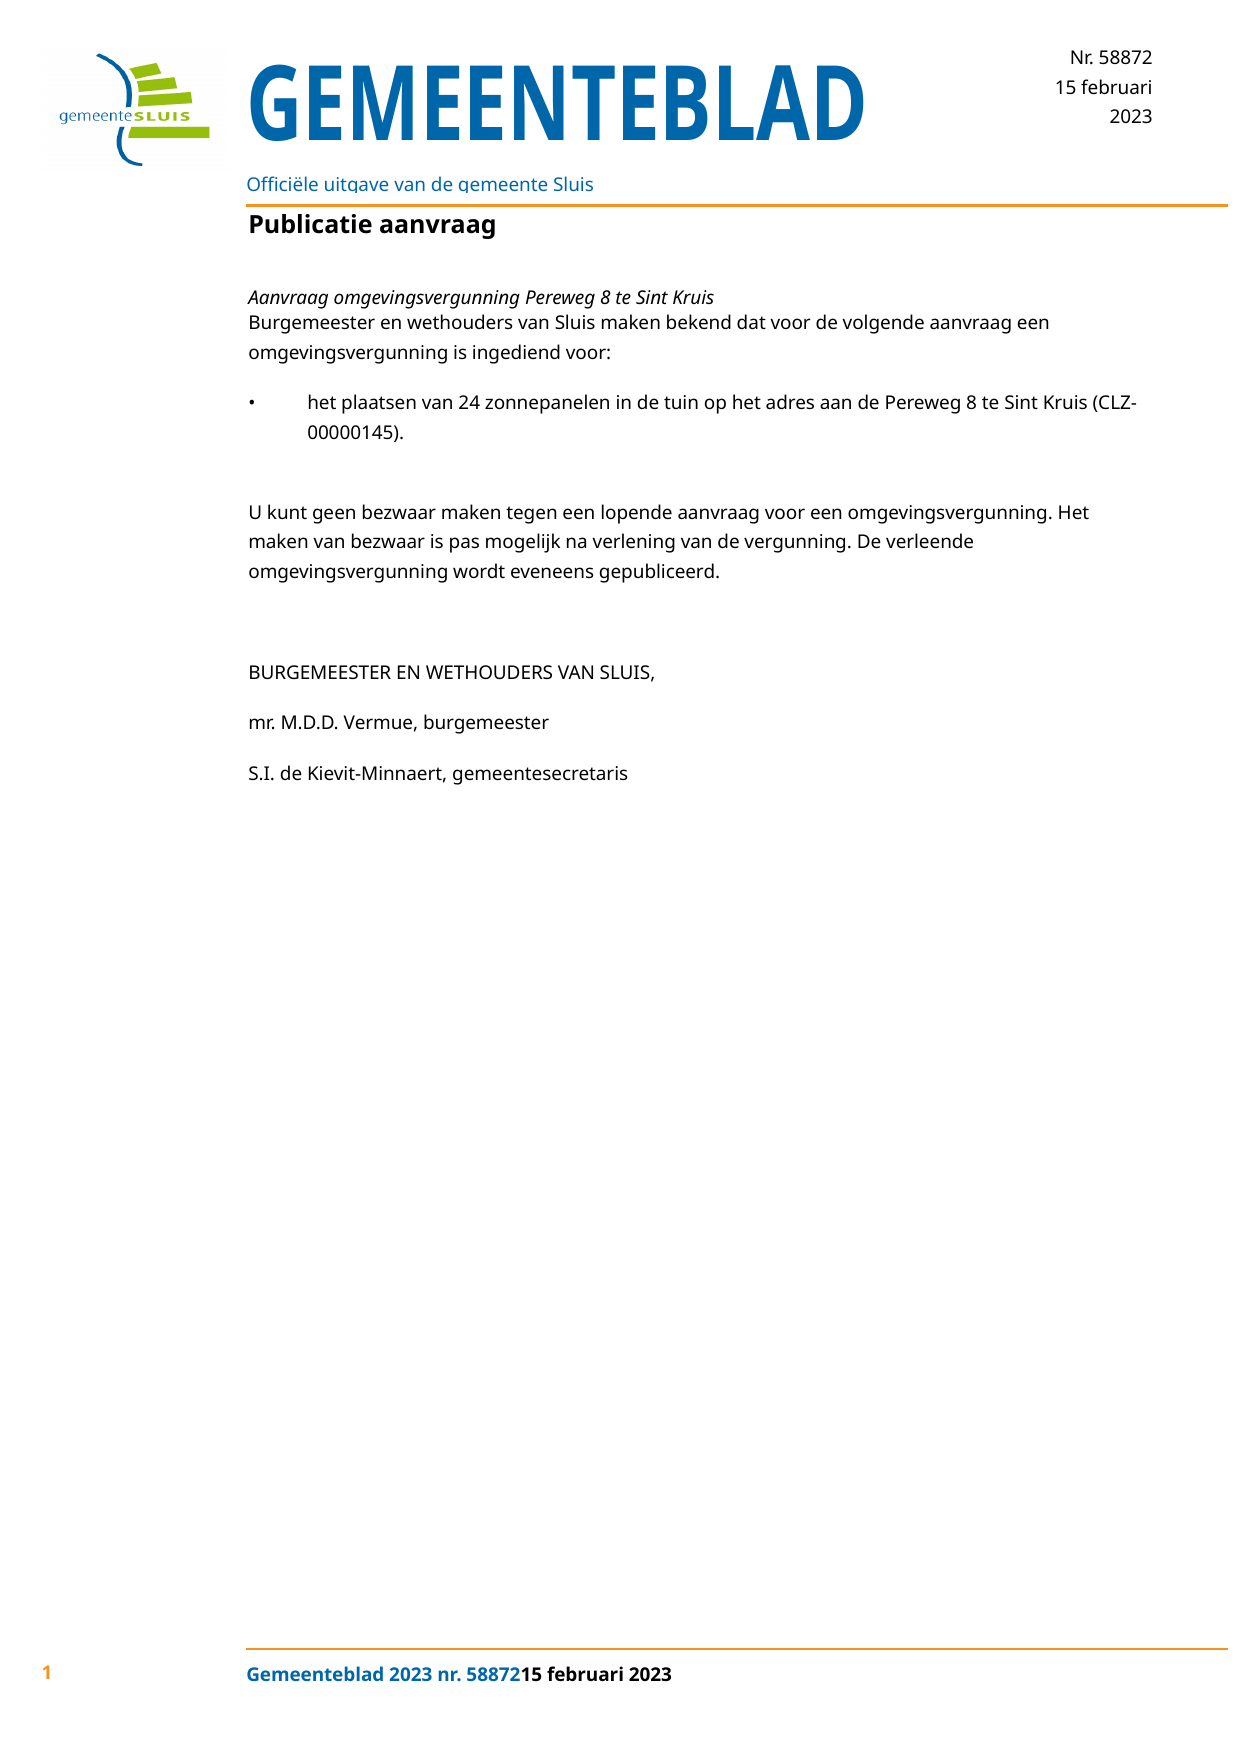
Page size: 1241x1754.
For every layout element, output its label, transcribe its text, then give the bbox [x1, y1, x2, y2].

picture [41, 47, 231, 172]
text S.I. de Kievit-Minnaert, gemeentesecretaris [248, 760, 1152, 786]
text U kunt geen bezwaar maken tegen een lopende aanvraag voor een omgevingsvergunning. Het maken van bezwaar is pas mogelijk na verlening van de vergunning. De verleende omgevingsvergunning wordt eveneens gepubliceerd. [248, 499, 1152, 584]
text BURGEMEESTER EN WETHOUDERS VAN SLUIS, [248, 659, 1152, 685]
text mr. M.D.D. Vermue, burgemeester [248, 709, 1152, 735]
text Burgemeester en wethouders van Sluis maken bekend dat voor de volgende aanvraag een omgevingsvergunning is ingediend voor: [248, 309, 1152, 365]
text Publicatie aanvraag [248, 207, 1152, 241]
text Aanvraag omgevingsvergunning Pereweg 8 te Sint Kruis [248, 284, 1152, 309]
list het plaatsen van 24 zonnepanelen in de tuin op het adres aan de Pereweg 8 te Sint Kruis (CLZ-00000145). [248, 389, 1152, 445]
